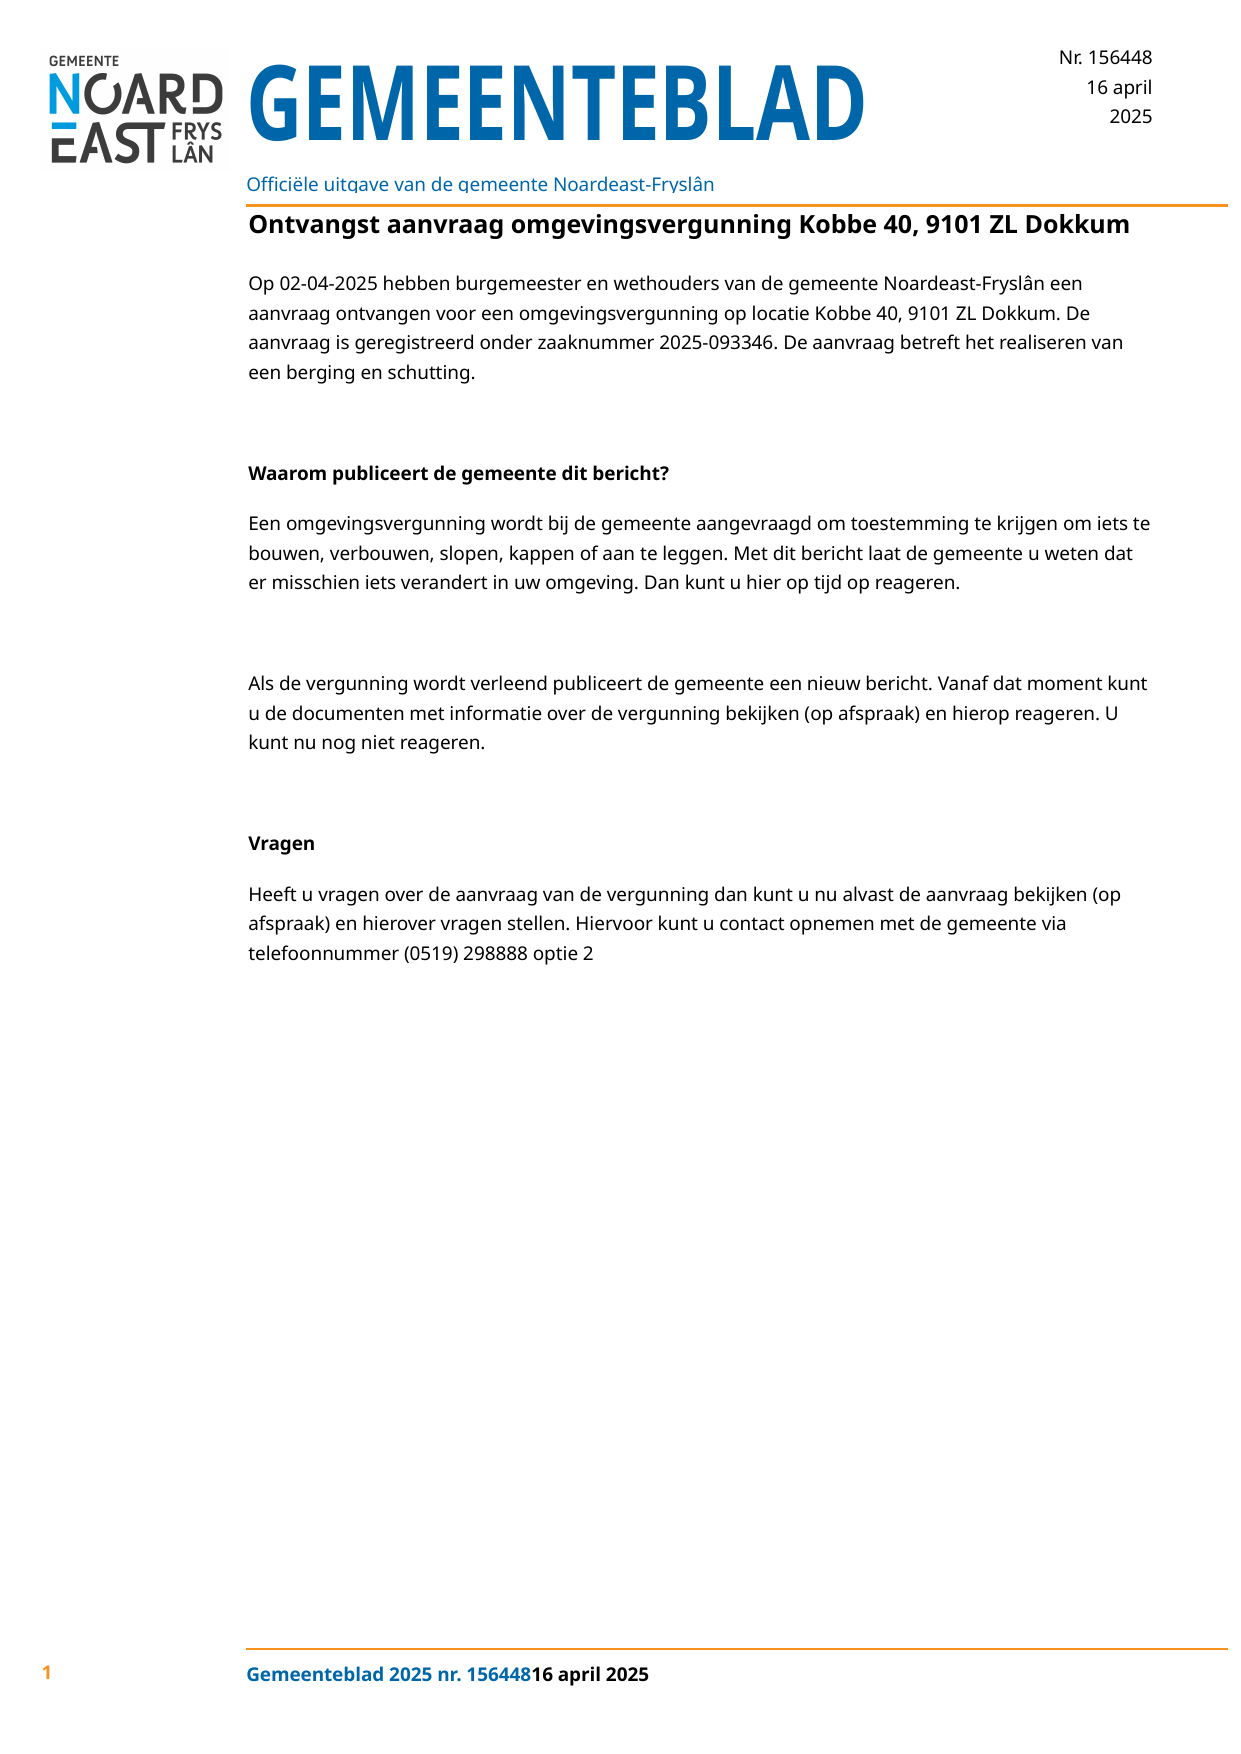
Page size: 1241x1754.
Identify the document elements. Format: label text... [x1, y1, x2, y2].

text Een omgevingsvergunning wordt bij de gemeente aangevraagd om toestemming te krijgen om iets te bouwen, verbouwen, slopen, kappen of aan te leggen. Met dit bericht laat de gemeente u weten dat er misschien iets verandert in uw omgeving. Dan kunt u hier op tijd op reageren. [248, 510, 1152, 595]
text Waarom publiceert de gemeente dit bericht? [248, 460, 1152, 486]
text Als de vergunning wordt verleend publiceert de gemeente een nieuw bericht. Vanaf dat moment kunt u de documenten met informatie over de vergunning bekijken (op afspraak) en hierop reageren. U kunt nu nog niet reageren. [248, 670, 1152, 755]
text Ontvangst aanvraag omgevingsvergunning Kobbe 40, 9101 ZL Dokkum [248, 207, 1152, 241]
picture [41, 47, 231, 172]
text Heeft u vragen over de aanvraag van de vergunning dan kunt u nu alvast de aanvraag bekijken (op afspraak) en hierover vragen stellen. Hiervoor kunt u contact opnemen met de gemeente via telefoonnummer (0519) 298888 optie 2 [248, 881, 1152, 966]
text Op 02-04-2025 hebben burgemeester en wethouders van de gemeente Noardeast-Fryslân een aanvraag ontvangen voor een omgevingsvergunning op locatie Kobbe 40, 9101 ZL Dokkum. De aanvraag is geregistreerd onder zaaknummer 2025-093346. De aanvraag betreft het realiseren van een berging en schutting. [248, 270, 1152, 385]
text Vragen [248, 830, 1152, 856]
